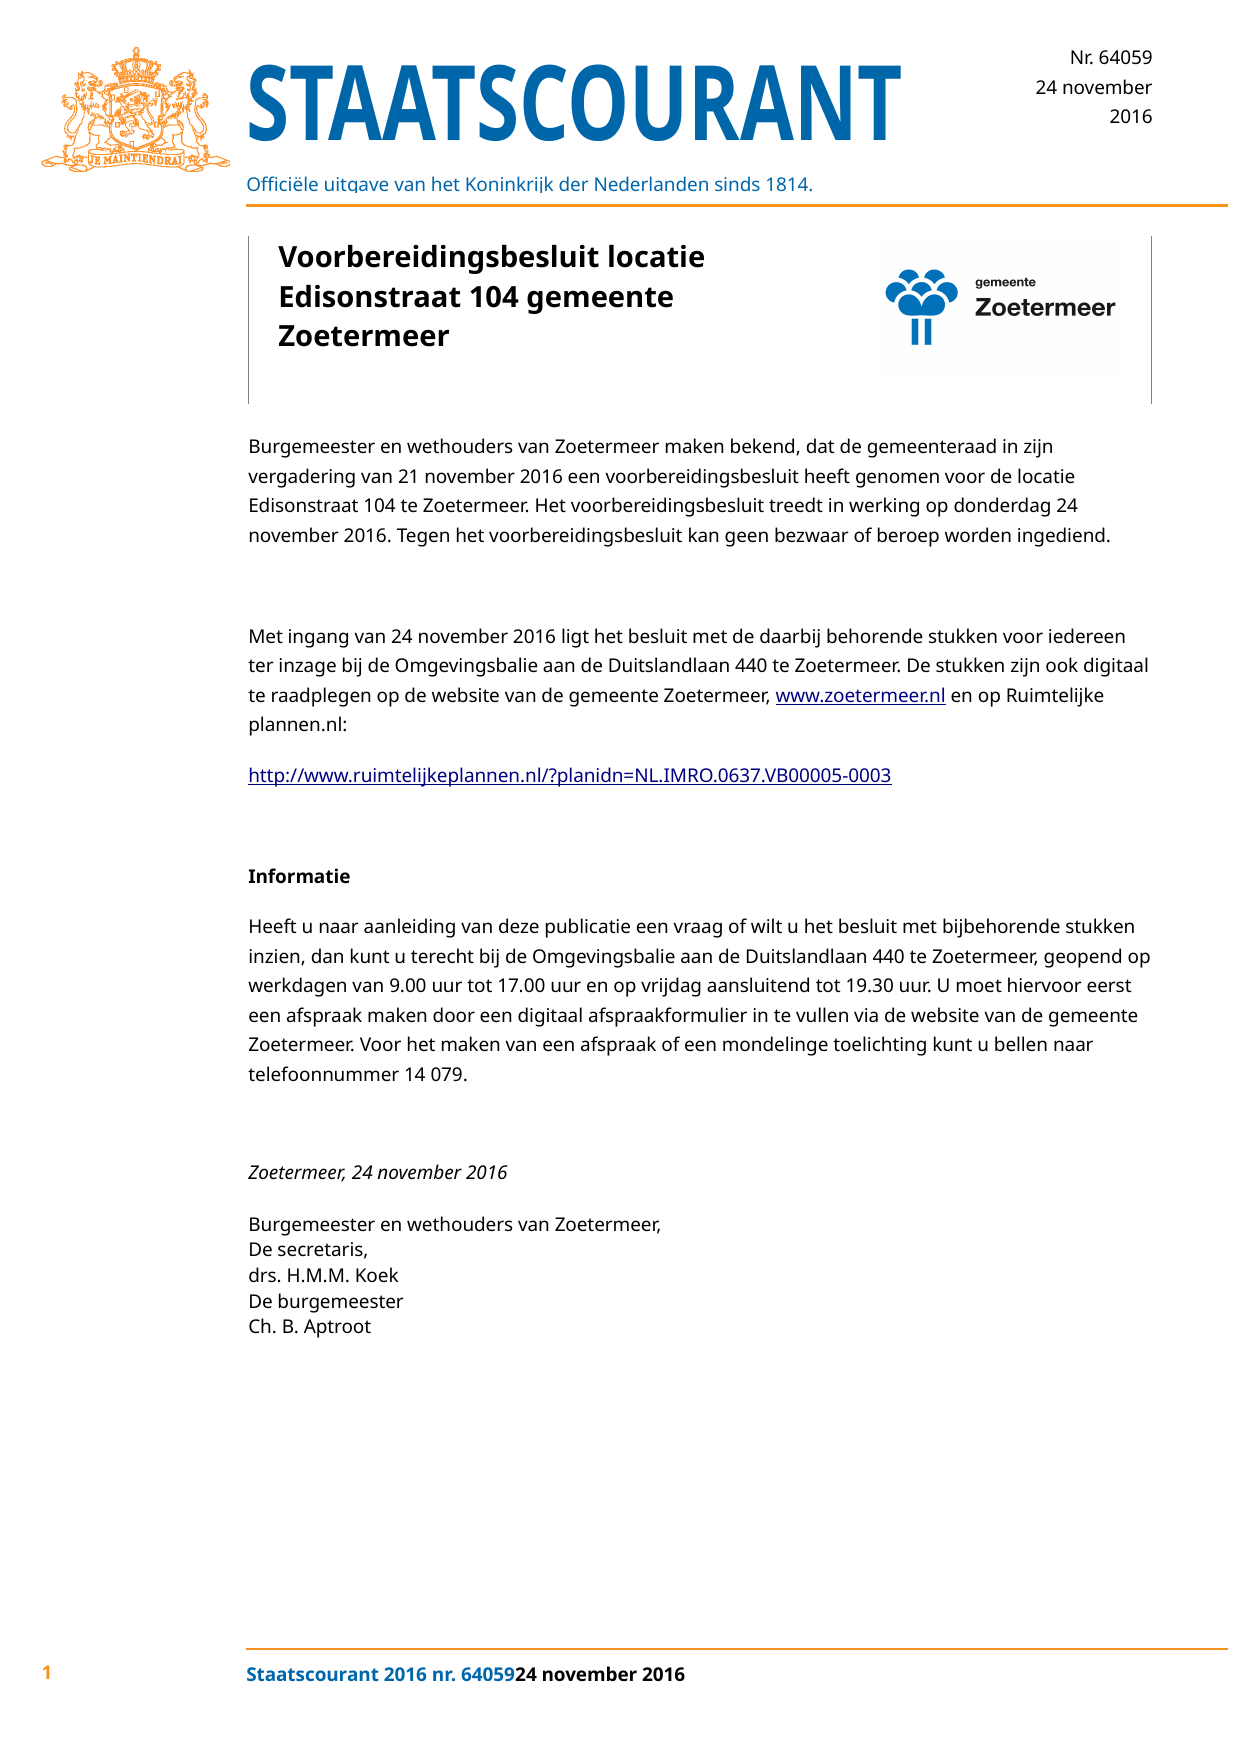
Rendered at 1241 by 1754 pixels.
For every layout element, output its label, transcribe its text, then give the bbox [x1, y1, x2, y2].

table_header Voorbereidingsbesluit locatie Edisonstraat 104 gemeente Zoetermeer [249, 236, 850, 404]
text De burgemeester [248, 1288, 1152, 1314]
text De secretaris, [248, 1237, 1152, 1262]
table_header [850, 236, 1151, 404]
text http://www.ruimtelijkeplannen.nl/?planidn=NL.IMRO.0637.VB00005-0003 [248, 762, 1152, 788]
text Zoetermeer, 24 november 2016 [248, 1159, 1152, 1185]
picture [41, 47, 231, 172]
text Informatie [248, 863, 1152, 888]
text drs. H.M.M. Koek [248, 1262, 1152, 1288]
text Burgemeester en wethouders van Zoetermeer, [248, 1211, 1152, 1237]
text Heeft u naar aanleiding van deze publicatie een vraag of wilt u het besluit met bijbehorende stukken inzien, dan kunt u terecht bij de Omgevingsbalie aan de Duitslandlaan 440 te Zoetermeer, geopend op werkdagen van 9.00 uur tot 17.00 uur en op vrijdag aansluitend tot 19.30 uur. U moet hiervoor eerst een afspraak maken door een digitaal afspraakformulier in te vullen via de website van de gemeente Zoetermeer. Voor het maken van een afspraak of een mondelinge toelichting kunt u bellen naar telefoonnummer 14 079. [248, 913, 1152, 1087]
text Ch. B. Aptroot [248, 1314, 1152, 1339]
text Met ingang van 24 november 2016 ligt het besluit met de daarbij behorende stukken voor iedereen ter inzage bij de Omgevingsbalie aan de Duitslandlaan 440 te Zoetermeer. De stukken zijn ook digitaal te raadplegen op de website van de gemeente Zoetermeer, www.zoetermeer.nl en op Ruimtelijke plannen.nl: [248, 623, 1152, 737]
picture [882, 236, 1119, 378]
text Burgemeester en wethouders van Zoetermeer maken bekend, dat de gemeenteraad in zijn vergadering van 21 november 2016 een voorbereidingsbesluit heeft genomen voor de locatie Edisonstraat 104 te Zoetermeer. Het voorbereidingsbesluit treedt in werking op donderdag 24 november 2016. Tegen het voorbereidingsbesluit kan geen bezwaar of beroep worden ingediend. [248, 433, 1152, 548]
